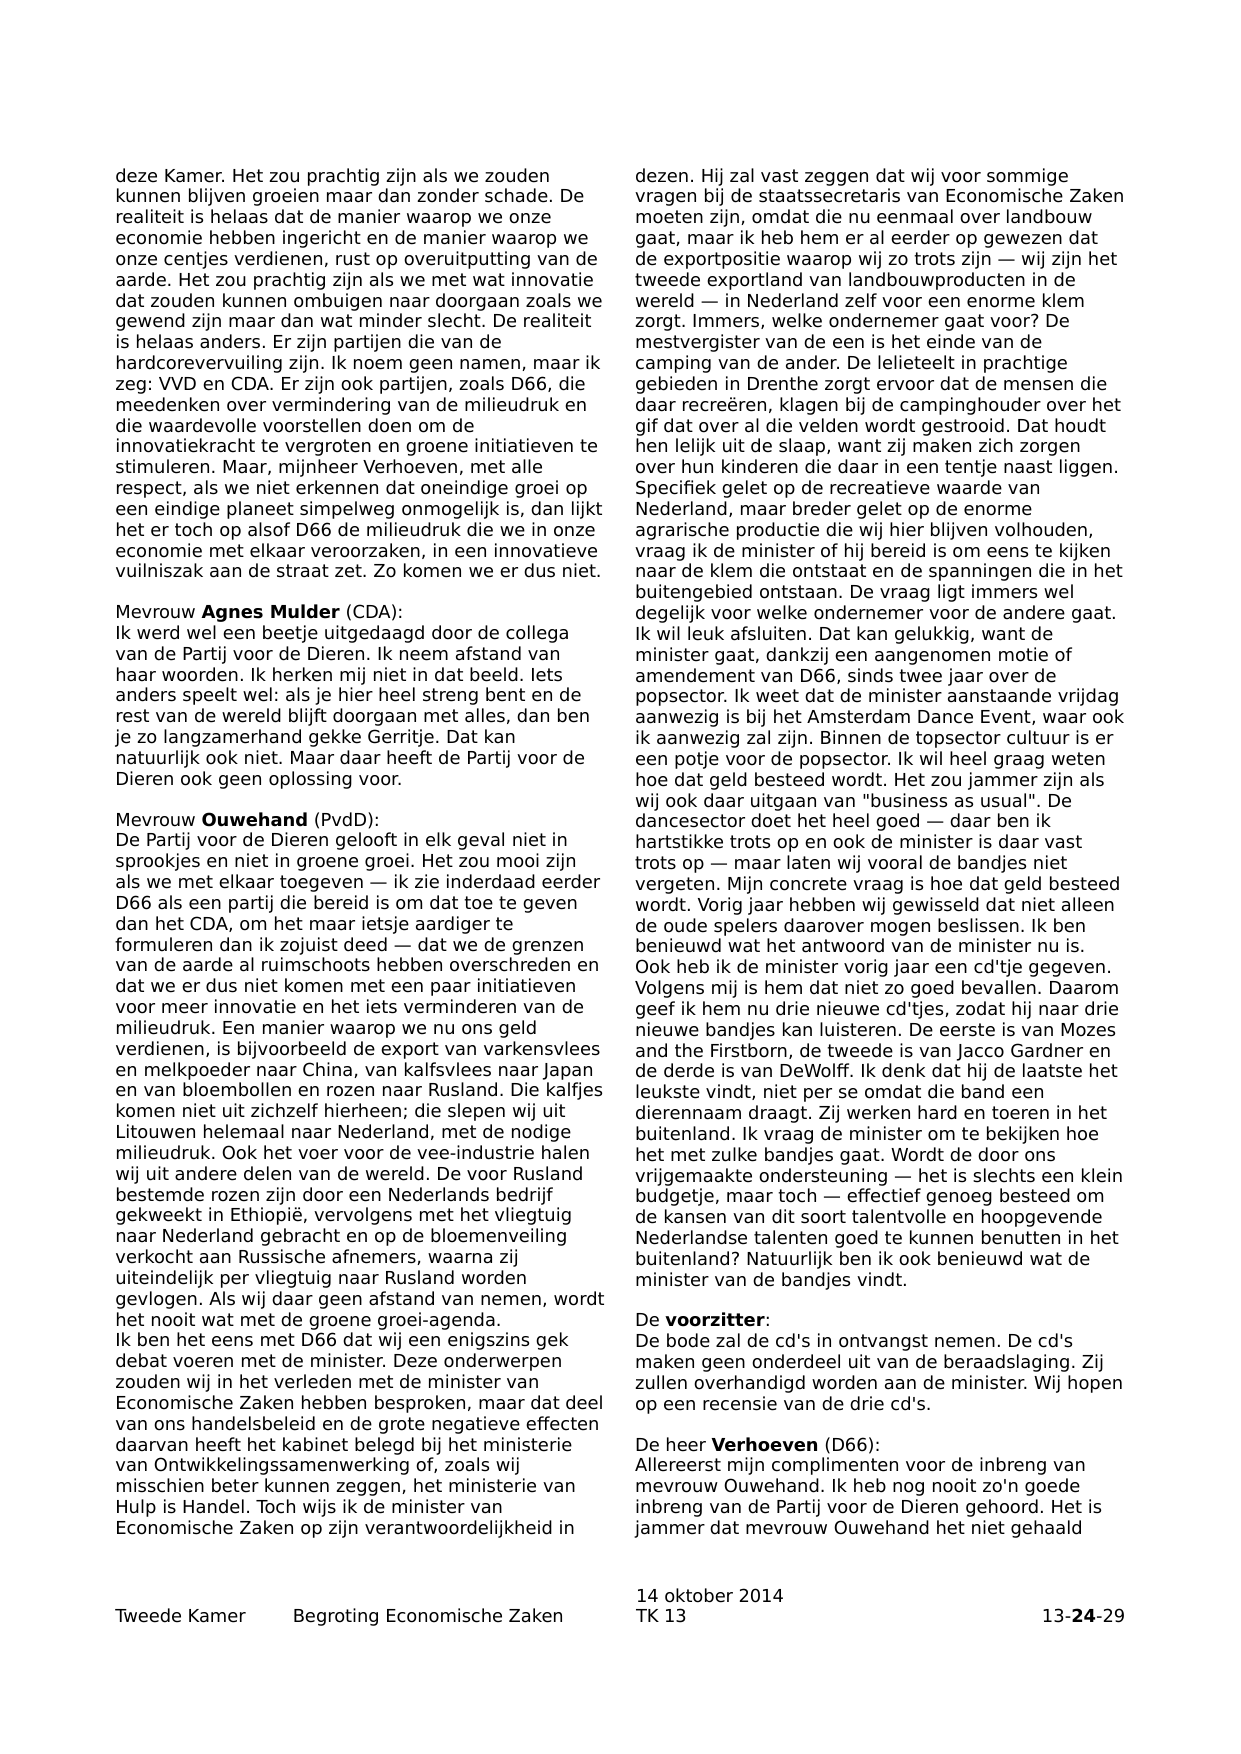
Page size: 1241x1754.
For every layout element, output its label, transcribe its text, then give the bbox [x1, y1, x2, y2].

text Ik werd wel een beetje uitgedaagd door de collega van de Partij voor de Dieren. Ik neem afstand van haar woorden. Ik herken mij niet in dat beeld. Iets anders speelt wel: als je hier heel streng bent en de rest van de wereld blijft doorgaan met alles, dan ben je zo langzamerhand gekke Gerritje. Dat kan natuurlijk ook niet. Maar daar heeft de Partij voor de Dieren ook geen oplossing voor. [115, 623, 605, 789]
text De heer Verhoeven (D66): [635, 1434, 1125, 1455]
text Mevrouw Ouwehand (PvdD): [115, 809, 605, 830]
text Ook heb ik de minister vorig jaar een cd'tje gegeven. Volgens mij is hem dat niet zo goed bevallen. Daarom geef ik hem nu drie nieuwe cd'tjes, zodat hij naar drie nieuwe bandjes kan luisteren. De eerste is van Mozes and the Firstborn, de tweede is van Jacco Gardner en de derde is van DeWolff. Ik denk dat hij de laatste het leukste vindt, niet per se omdat die band een dierennaam draagt. Zij werken hard en toeren in het buitenland. Ik vraag de minister om te bekijken hoe het met zulke bandjes gaat. Wordt de door ons vrijgemaakte ondersteuning — het is slechts een klein budgetje, maar toch — effectief genoeg besteed om de kansen van dit soort talentvolle en hoopgevende Nederlandse talenten goed te kunnen benutten in het buitenland? Natuurlijk ben ik ook benieuwd wat de minister van de bandjes vindt. [635, 957, 1125, 1290]
text Mevrouw Agnes Mulder (CDA): [115, 602, 605, 623]
text De bode zal de cd's in ontvangst nemen. De cd's maken geen onderdeel uit van de beraadslaging. Zij zullen overhandigd worden aan de minister. Wij hopen op een recensie van de drie cd's. [635, 1331, 1125, 1414]
text De Partij voor de Dieren gelooft in elk geval niet in sprookjes en niet in groene groei. Het zou mooi zijn als we met elkaar toegeven — ik zie inderdaad eerder D66 als een partij die bereid is om dat toe te geven dan het CDA, om het maar ietsje aardiger te formuleren dan ik zojuist deed — dat we de grenzen van de aarde al ruimschoots hebben overschreden en dat we er dus niet komen met een paar initiatieven voor meer innovatie en het iets verminderen van de milieudruk. Een manier waarop we nu ons geld verdienen, is bijvoorbeeld de export van varkensvlees en melkpoeder naar China, van kalfsvlees naar Japan en van bloembollen en rozen naar Rusland. Die kalfjes komen niet uit zichzelf hierheen; die slepen wij uit Litouwen helemaal naar Nederland, met de nodige milieudruk. Ook het voer voor de vee-industrie halen wij uit andere delen van de wereld. De voor Rusland bestemde rozen zijn door een Nederlands bedrijf gekweekt in Ethiopië, vervolgens met het vliegtuig naar Nederland gebracht en op de bloemenveiling verkocht aan Russische afnemers, waarna zij uiteindelijk per vliegtuig naar Rusland worden gevlogen. Als wij daar geen afstand van nemen, wordt het nooit wat met de groene groei-agenda. [115, 830, 605, 1330]
text Allereerst mijn complimenten voor de inbreng van mevrouw Ouwehand. Ik heb nog nooit zo'n goede inbreng van de Partij voor de Dieren gehoord. Het is jammer dat mevrouw Ouwehand het niet gehaald [635, 1455, 1125, 1538]
text deze Kamer. Het zou prachtig zijn als we zouden kunnen blijven groeien maar dan zonder schade. De realiteit is helaas dat de manier waarop we onze economie hebben ingericht en de manier waarop we onze centjes verdienen, rust op overuitputting van de aarde. Het zou prachtig zijn als we met wat innovatie dat zouden kunnen ombuigen naar doorgaan zoals we gewend zijn maar dan wat minder slecht. De realiteit is helaas anders. Er zijn partijen die van de hardcorevervuiling zijn. Ik noem geen namen, maar ik zeg: VVD en CDA. Er zijn ook partijen, zoals D66, die meedenken over vermindering van de milieudruk en die waardevolle voorstellen doen om de innovatiekracht te vergroten en groene initiatieven te stimuleren. Maar, mijnheer Verhoeven, met alle respect, als we niet erkennen dat oneindige groei op een eindige planeet simpelweg onmogelijk is, dan lijkt het er toch op alsof D66 de milieudruk die we in onze economie met elkaar veroorzaken, in een innovatieve vuilniszak aan de straat zet. Zo komen we er dus niet. [115, 165, 605, 582]
text Ik wil leuk afsluiten. Dat kan gelukkig, want de minister gaat, dankzij een aangenomen motie of amendement van D66, sinds twee jaar over de popsector. Ik weet dat de minister aanstaande vrijdag aanwezig is bij het Amsterdam Dance Event, waar ook ik aanwezig zal zijn. Binnen de topsector cultuur is er een potje voor de popsector. Ik wil heel graag weten hoe dat geld besteed wordt. Het zou jammer zijn als wij ook daar uitgaan van "business as usual". De dancesector doet het heel goed — daar ben ik hartstikke trots op en ook de minister is daar vast trots op — maar laten wij vooral de bandjes niet vergeten. Mijn concrete vraag is hoe dat geld besteed wordt. Vorig jaar hebben wij gewisseld dat niet alleen de oude spelers daarover mogen beslissen. Ik ben benieuwd wat het antwoord van de minister nu is. [635, 624, 1125, 957]
text De voorzitter: [635, 1310, 1125, 1331]
text Ik ben het eens met D66 dat wij een enigszins gek debat voeren met de minister. Deze onderwerpen zouden wij in het verleden met de minister van Economische Zaken hebben besproken, maar dat deel van ons handelsbeleid en de grote negatieve effecten daarvan heeft het kabinet belegd bij het ministerie van Ontwikkelingssamenwerking of, zoals wij misschien beter kunnen zeggen, het ministerie van Hulp is Handel. Toch wijs ik de minister van Economische Zaken op zijn verantwoordelijkheid in [115, 1330, 605, 1538]
text dezen. Hij zal vast zeggen dat wij voor sommige vragen bij de staatssecretaris van Economische Zaken moeten zijn, omdat die nu eenmaal over landbouw gaat, maar ik heb hem er al eerder op gewezen dat de exportpositie waarop wij zo trots zijn — wij zijn het tweede exportland van landbouwproducten in de wereld — in Nederland zelf voor een enorme klem zorgt. Immers, welke ondernemer gaat voor? De mestvergister van de een is het einde van de camping van de ander. De lelieteelt in prachtige gebieden in Drenthe zorgt ervoor dat de mensen die daar recreëren, klagen bij de campinghouder over het gif dat over al die velden wordt gestrooid. Dat houdt hen lelijk uit de slaap, want zij maken zich zorgen over hun kinderen die daar in een tentje naast liggen. Specifiek gelet op de recreatieve waarde van Nederland, maar breder gelet op de enorme agrarische productie die wij hier blijven volhouden, vraag ik de minister of hij bereid is om eens te kijken naar de klem die ontstaat en de spanningen die in het buitengebied ontstaan. De vraag ligt immers wel degelijk voor welke ondernemer voor de andere gaat. [635, 165, 1125, 624]
